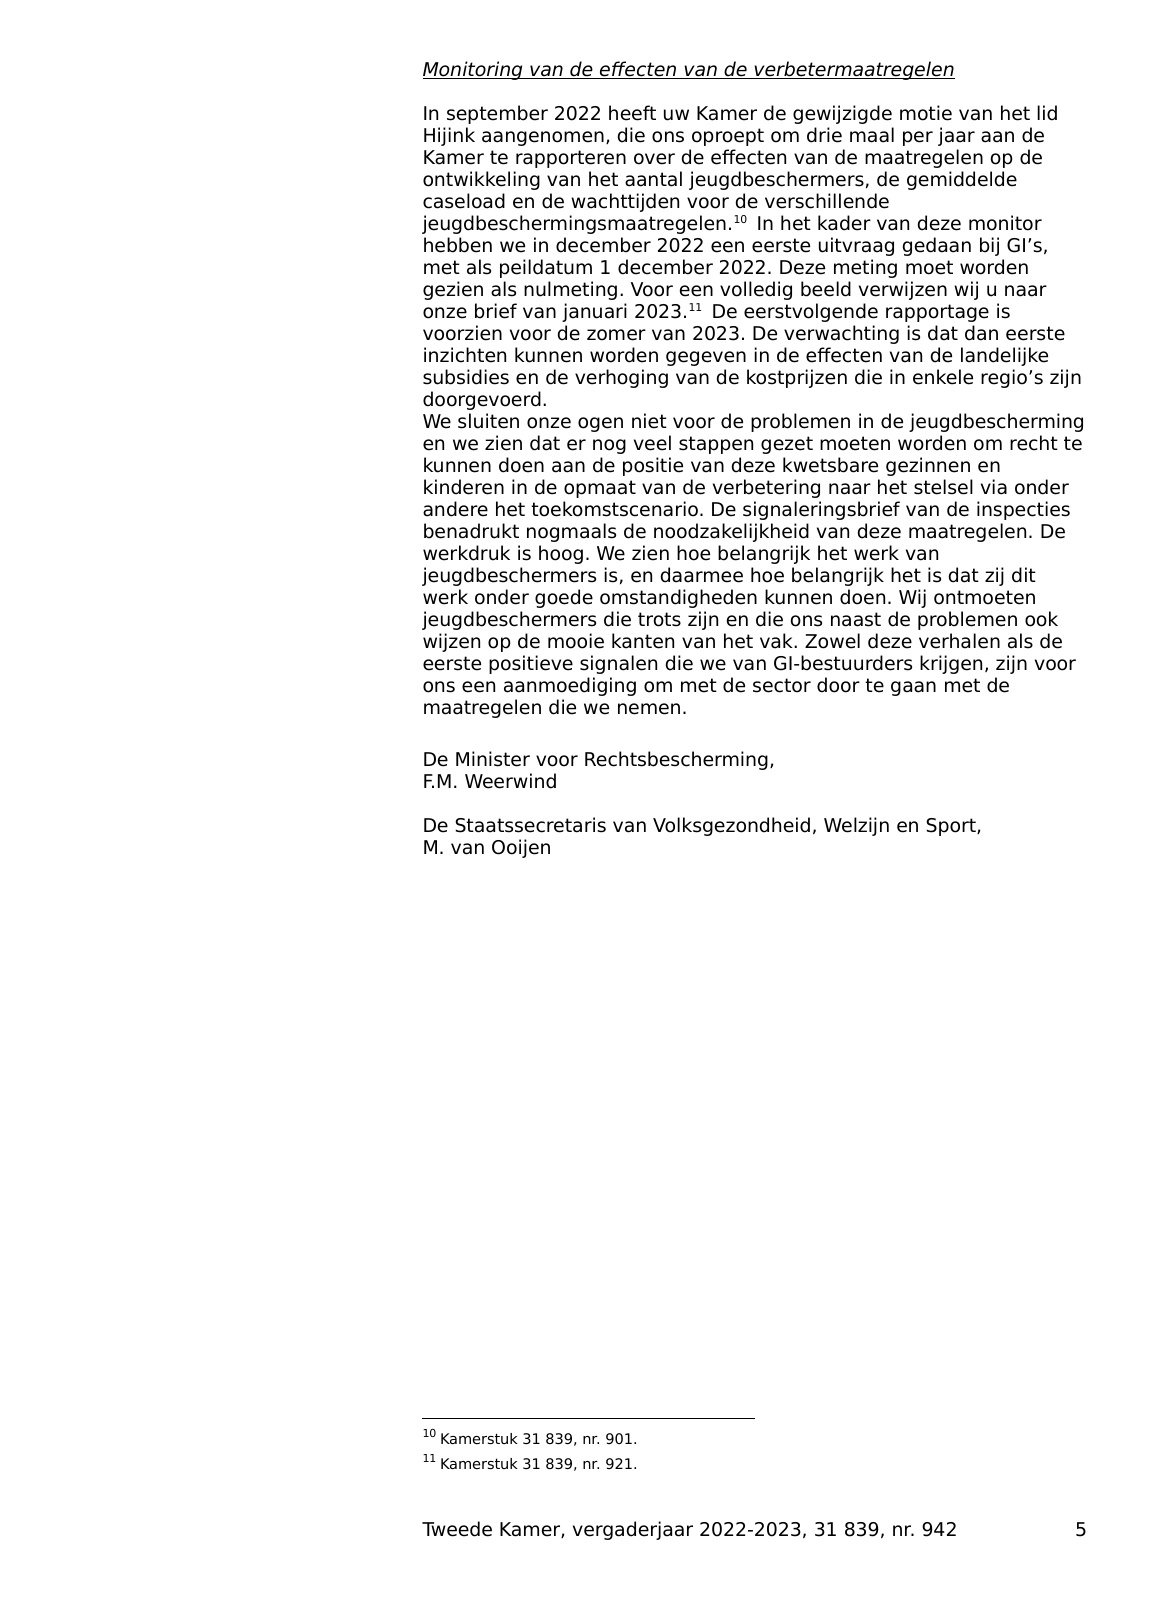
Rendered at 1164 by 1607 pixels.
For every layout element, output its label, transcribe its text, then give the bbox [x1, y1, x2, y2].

text Kamerstuk 31 839, nr. 901. [422, 1427, 1087, 1449]
text In september 2022 heeft uw Kamer de gewijzigde motie van het lid Hijink aangenomen, die ons oproept om drie maal per jaar aan de Kamer te rapporteren over de effecten van de maatregelen op de ontwikkeling van het aantal jeugdbeschermers, de gemiddelde caseload en de wachttijden voor de verschillende jeugdbeschermingsmaatregelen. In het kader van deze monitor hebben we in december 2022 een eerste uitvraag gedaan bij GI’s, met als peildatum 1 december 2022. Deze meting moet worden gezien als nulmeting. Voor een volledig beeld verwijzen wij u naar onze brief van januari 2023. De eerstvolgende rapportage is voorzien voor de zomer van 2023. De verwachting is dat dan eerste inzichten kunnen worden gegeven in de effecten van de landelijke subsidies en de verhoging van de kostprijzen die in enkele regio’s zijn doorgevoerd. [422, 103, 1087, 411]
text Kamerstuk 31 839, nr. 921. [422, 1452, 1087, 1474]
text De Minister voor Rechtsbescherming, F.M. Weerwind [422, 749, 1087, 793]
subtitle Monitoring van de effecten van de verbetermaatregelen [422, 59, 1087, 81]
text We sluiten onze ogen niet voor de problemen in de jeugdbescherming en we zien dat er nog veel stappen gezet moeten worden om recht te kunnen doen aan de positie van deze kwetsbare gezinnen en kinderen in de opmaat van de verbetering naar het stelsel via onder andere het toekomstscenario. De signaleringsbrief van de inspecties benadrukt nogmaals de noodzakelijkheid van deze maatregelen. De werkdruk is hoog. We zien hoe belangrijk het werk van jeugdbeschermers is, en daarmee hoe belangrijk het is dat zij dit werk onder goede omstandigheden kunnen doen. Wij ontmoeten jeugdbeschermers die trots zijn en die ons naast de problemen ook wijzen op de mooie kanten van het vak. Zowel deze verhalen als de eerste positieve signalen die we van GI-bestuurders krijgen, zijn voor ons een aanmoediging om met de sector door te gaan met de maatregelen die we nemen. [422, 411, 1087, 719]
text De Staatssecretaris van Volksgezondheid, Welzijn en Sport, M. van Ooijen [422, 815, 1087, 859]
